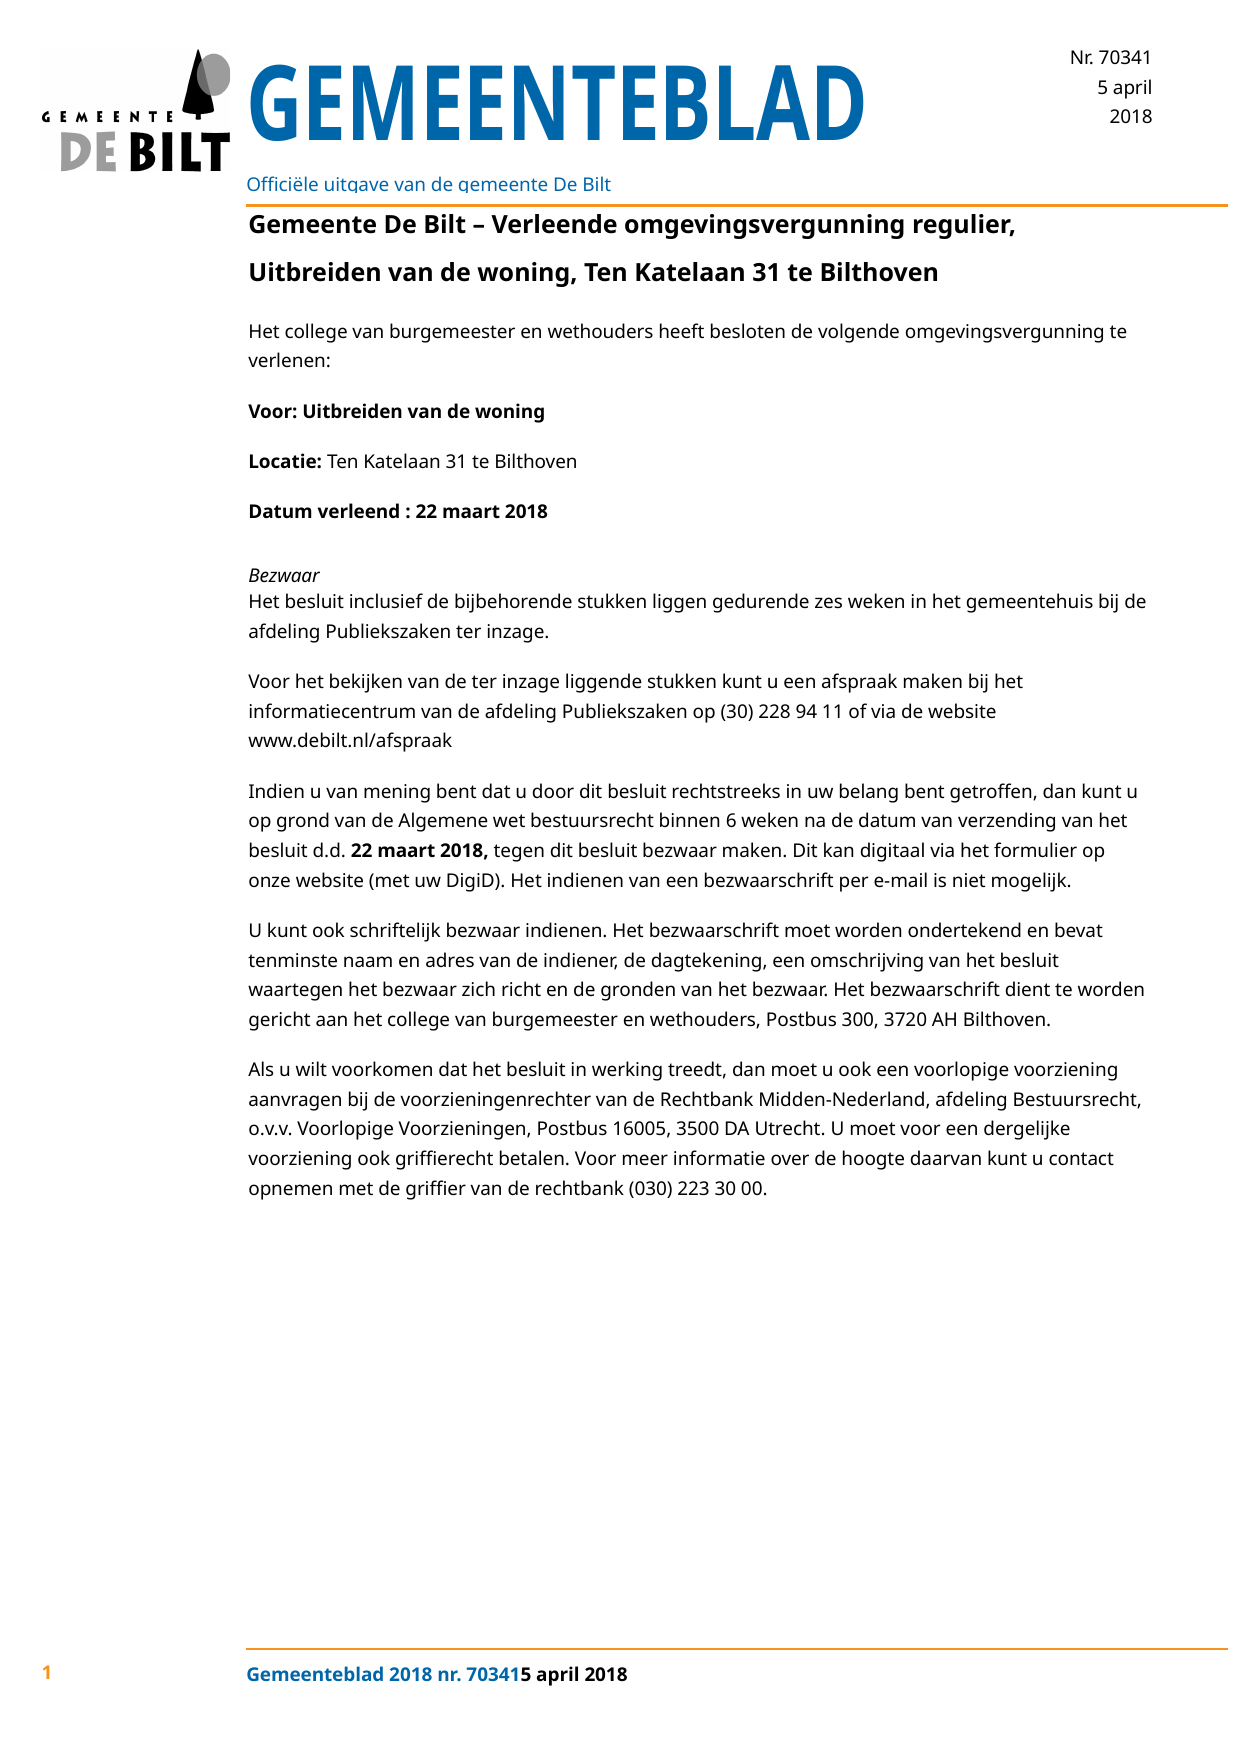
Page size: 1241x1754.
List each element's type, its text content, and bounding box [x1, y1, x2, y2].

text Datum verleend : 22 maart 2018 [248, 499, 1152, 524]
text Het college van burgemeester en wethouders heeft besloten de volgende omgevingsvergunning te verlenen: [248, 318, 1152, 373]
text Voor: Uitbreiden van de woning [248, 398, 1152, 424]
text Het besluit inclusief de bijbehorende stukken liggen gedurende zes weken in het gemeentehuis bij de afdeling Publiekszaken ter inzage. [248, 588, 1152, 644]
text Bezwaar [248, 563, 1152, 588]
text Voor het bekijken van de ter inzage liggende stukken kunt u een afspraak maken bij het informatiecentrum van de afdeling Publiekszaken op (30) 228 94 11 of via de website www.debilt.nl/afspraak [248, 668, 1152, 753]
text Als u wilt voorkomen dat het besluit in werking treedt, dan moet u ook een voorlopige voorziening aanvragen bij de voorzieningenrechter van de Rechtbank Midden-Nederland, afdeling Bestuursrecht, o.v.v. Voorlopige Voorzieningen, Postbus 16005, 3500 DA Utrecht. U moet voor een dergelijke voorziening ook griffierecht betalen. Voor meer informatie over de hoogte daarvan kunt u contact opnemen met de griffier van de rechtbank (030) 223 30 00. [248, 1056, 1152, 1200]
text Indien u van mening bent dat u door dit besluit rechtstreeks in uw belang bent getroffen, dan kunt u op grond van de Algemene wet bestuursrecht binnen 6 weken na de datum van verzending van het besluit d.d. 22 maart 2018, tegen dit besluit bezwaar maken. Dit kan digitaal via het formulier op onze website (met uw DigiD). Het indienen van een bezwaarschrift per e-mail is niet mogelijk. [248, 778, 1152, 892]
picture [41, 47, 231, 172]
text Gemeente De Bilt – Verleende omgevingsvergunning regulier, Uitbreiden van de woning, Ten Katelaan 31 te Bilthoven [248, 207, 1152, 288]
text U kunt ook schriftelijk bezwaar indienen. Het bezwaarschrift moet worden ondertekend en bevat tenminste naam en adres van de indiener, de dagtekening, een omschrijving van het besluit waartegen het bezwaar zich richt en de gronden van het bezwaar. Het bezwaarschrift dient te worden gericht aan het college van burgemeester en wethouders, Postbus 300, 3720 AH Bilthoven. [248, 917, 1152, 1032]
text Locatie: Ten Katelaan 31 te Bilthoven [248, 448, 1152, 474]
